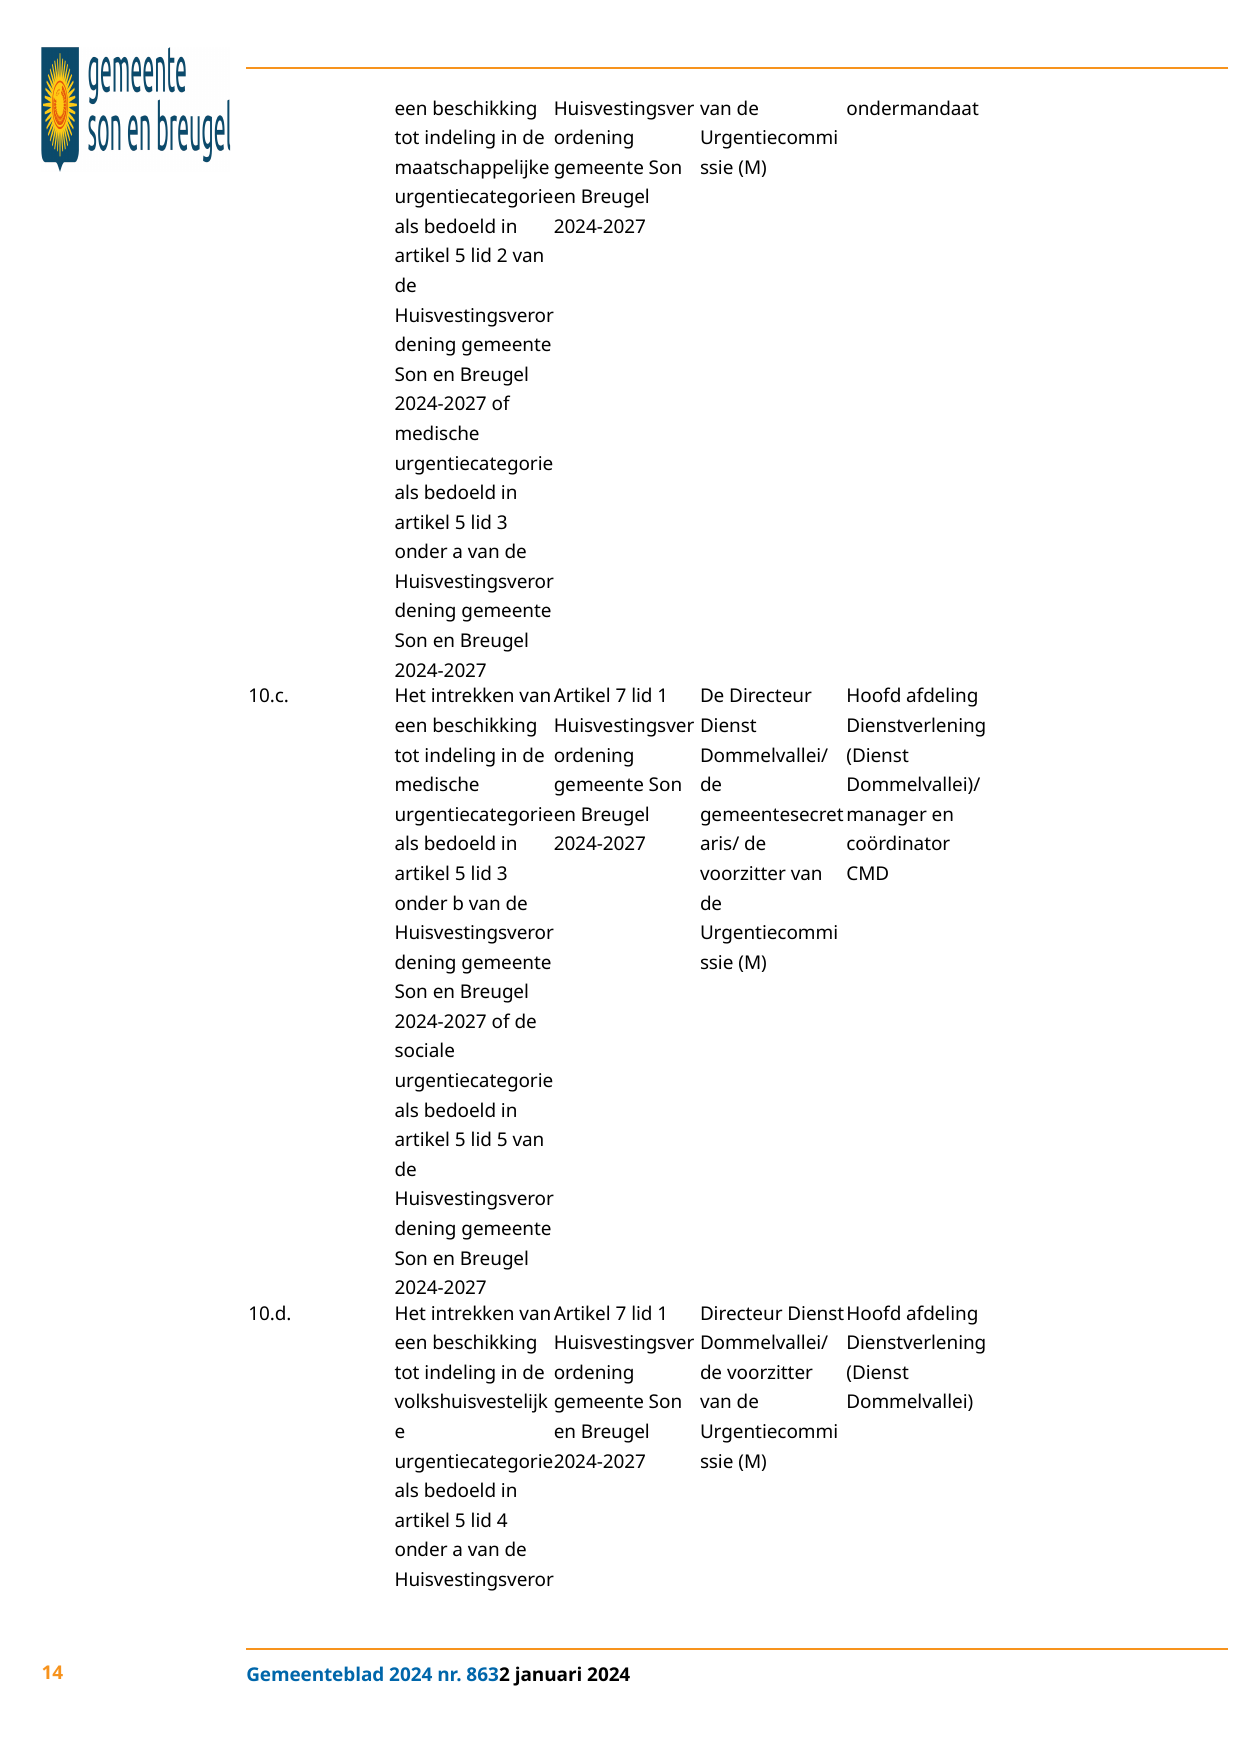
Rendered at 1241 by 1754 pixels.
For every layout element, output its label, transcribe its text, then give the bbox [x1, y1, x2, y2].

table_cell een beschikking tot indeling in de maatschappelijke urgentiecategorie als bedoeld in artikel 5 lid 2 van de Huisvestingsverordening gemeente Son en Breugel 2024-2027 of medische urgentiecategorie als bedoeld in artikel 5 lid 3 onder a van de Huisvestingsverordening gemeente Son en Breugel 2024-2027 [394, 95, 553, 683]
table_cell Artikel 7 lid 1 Huisvestingsverordening gemeente Son en Breugel 2024-2027 [554, 1300, 700, 1592]
table_cell [993, 1300, 1152, 1592]
table_cell De Directeur Dienst Dommelvallei/ de gemeentesecretaris/ de voorzitter van de Urgentiecommissie (M) [700, 683, 846, 1300]
table_cell [993, 95, 1152, 683]
table_cell Huisvestingsverordening gemeente Son en Breugel 2024-2027 [554, 95, 700, 683]
table_cell Het intrekken van een beschikking tot indeling in de volkshuisvestelijke urgentiecategorie als bedoeld in artikel 5 lid 4 onder a van de Huisvestingsveror [394, 1300, 553, 1592]
table_cell [248, 95, 394, 683]
table_cell Directeur Dienst Dommelvallei/ de voorzitter van de Urgentiecommissie (M) [700, 1300, 846, 1592]
table_cell ondermandaat [846, 95, 992, 683]
table_cell Het intrekken van een beschikking tot indeling in de medische urgentiecategorie als bedoeld in artikel 5 lid 3 onder b van de Huisvestingsverordening gemeente Son en Breugel 2024-2027 of de sociale urgentiecategorie als bedoeld in artikel 5 lid 5 van de Huisvestingsverordening gemeente Son en Breugel 2024-2027 [394, 683, 553, 1300]
table_cell [993, 683, 1152, 1300]
table_cell 10.d. [248, 1300, 394, 1592]
table_cell van de Urgentiecommissie (M) [700, 95, 846, 683]
table_cell Hoofd afdeling Dienstverlening (Dienst Dommelvallei)/ manager en coördinator CMD [846, 683, 992, 1300]
picture [41, 47, 231, 172]
table_cell Artikel 7 lid 1 Huisvestingsverordening gemeente Son en Breugel 2024-2027 [554, 683, 700, 1300]
table_cell Hoofd afdeling Dienstverlening (Dienst Dommelvallei) [846, 1300, 992, 1592]
table_cell 10.c. [248, 683, 394, 1300]
